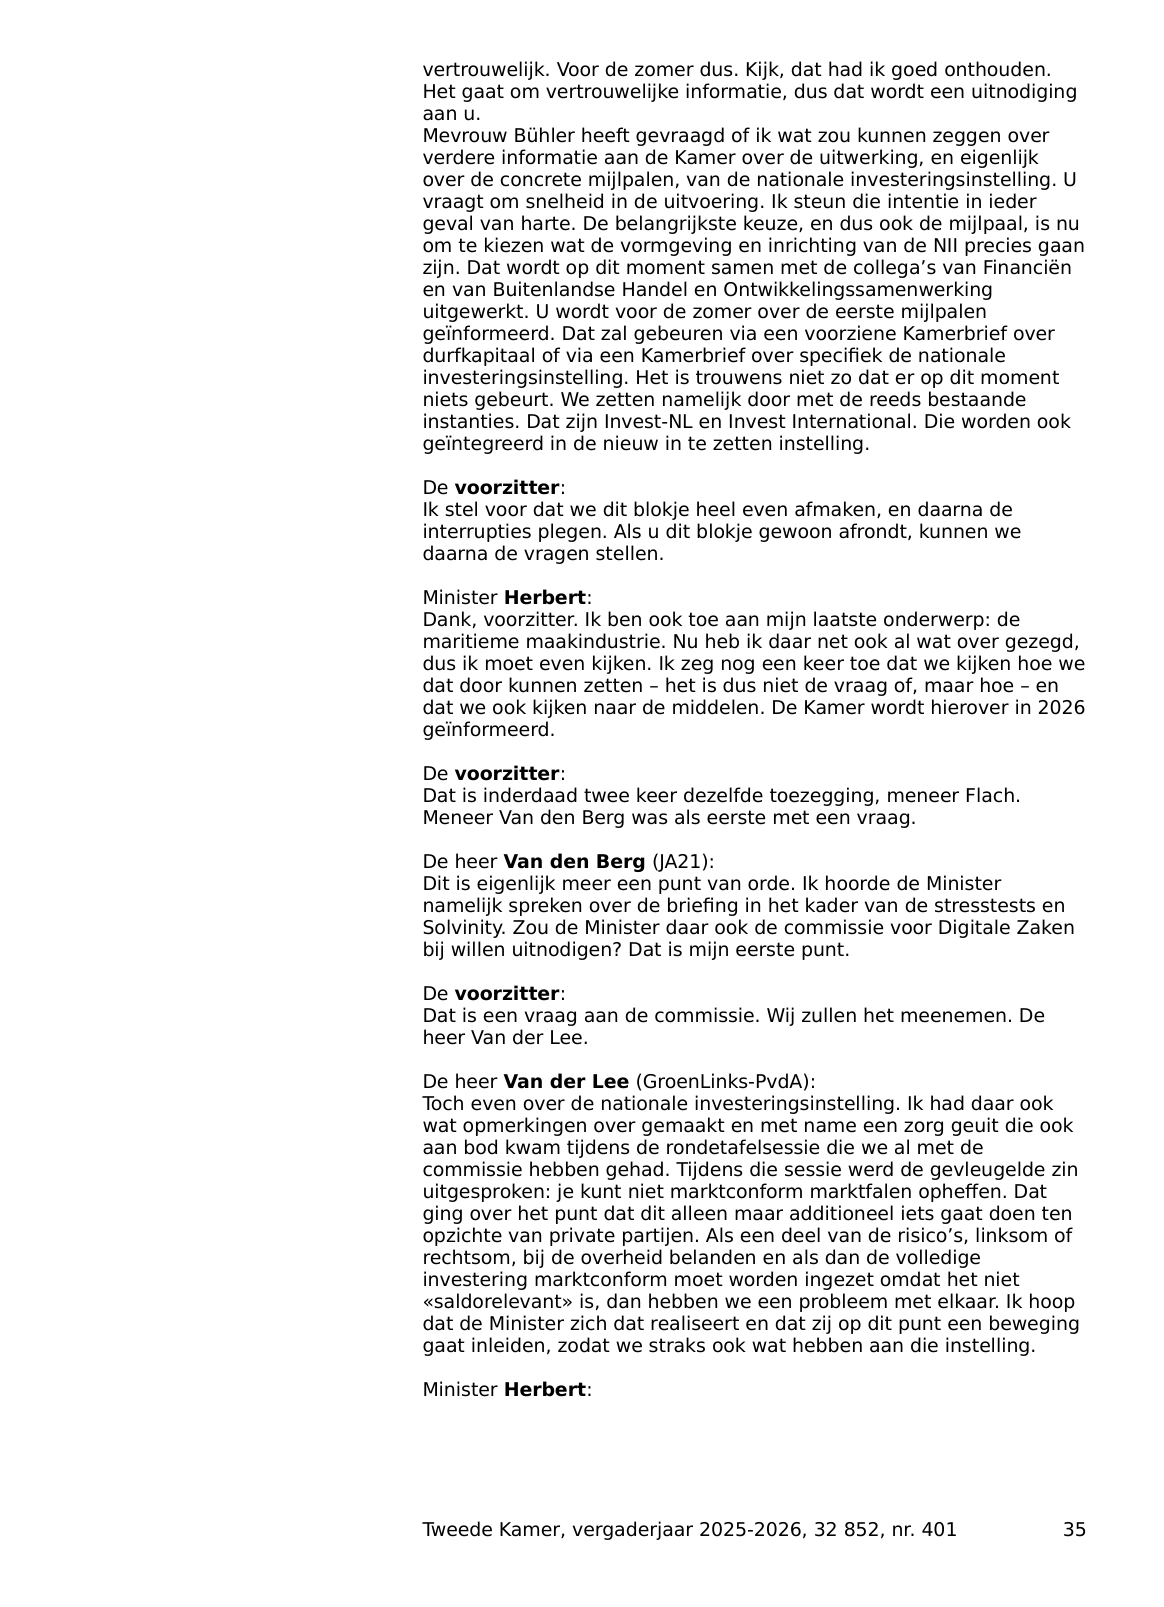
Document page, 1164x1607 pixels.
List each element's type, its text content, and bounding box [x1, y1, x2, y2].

text Minister Herbert: [422, 587, 1087, 609]
text Dat is inderdaad twee keer dezelfde toezegging, meneer Flach. Meneer Van den Berg was als eerste met een vraag. [422, 785, 1087, 829]
text Mevrouw Bühler heeft gevraagd of ik wat zou kunnen zeggen over verdere informatie aan de Kamer over de uitwerking, en eigenlijk over de concrete mijlpalen, van de nationale investeringsinstelling. U vraagt om snelheid in de uitvoering. Ik steun die intentie in ieder geval van harte. De belangrijkste keuze, en dus ook de mijlpaal, is nu om te kiezen wat de vormgeving en inrichting van de NII precies gaan zijn. Dat wordt op dit moment samen met de collega’s van Financiën en van Buitenlandse Handel en Ontwikkelingssamenwerking uitgewerkt. U wordt voor de zomer over de eerste mijlpalen geïnformeerd. Dat zal gebeuren via een voorziene Kamerbrief over durfkapitaal of via een Kamerbrief over specifiek de nationale investeringsinstelling. Het is trouwens niet zo dat er op dit moment niets gebeurt. We zetten namelijk door met de reeds bestaande instanties. Dat zijn Invest-NL en Invest International. Die worden ook geïntegreerd in de nieuw in te zetten instelling. [422, 125, 1087, 455]
text Minister Herbert: [422, 1379, 1087, 1401]
text Ik stel voor dat we dit blokje heel even afmaken, en daarna de interrupties plegen. Als u dit blokje gewoon afrondt, kunnen we daarna de vragen stellen. [422, 499, 1087, 565]
text Dank, voorzitter. Ik ben ook toe aan mijn laatste onderwerp: de maritieme maakindustrie. Nu heb ik daar net ook al wat over gezegd, dus ik moet even kijken. Ik zeg nog een keer toe dat we kijken hoe we dat door kunnen zetten – het is dus niet de vraag of, maar hoe – en dat we ook kijken naar de middelen. De Kamer wordt hierover in 2026 geïnformeerd. [422, 609, 1087, 741]
text vertrouwelijk. Voor de zomer dus. Kijk, dat had ik goed onthouden. Het gaat om vertrouwelijke informatie, dus dat wordt een uitnodiging aan u. [422, 59, 1087, 125]
text Dat is een vraag aan de commissie. Wij zullen het meenemen. De heer Van der Lee. [422, 1005, 1087, 1049]
text Toch even over de nationale investeringsinstelling. Ik had daar ook wat opmerkingen over gemaakt en met name een zorg geuit die ook aan bod kwam tijdens de rondetafelsessie die we al met de commissie hebben gehad. Tijdens die sessie werd de gevleugelde zin uitgesproken: je kunt niet marktconform marktfalen opheffen. Dat ging over het punt dat dit alleen maar additioneel iets gaat doen ten opzichte van private partijen. Als een deel van de risico’s, linksom of rechtsom, bij de overheid belanden en als dan de volledige investering marktconform moet worden ingezet omdat het niet «saldorelevant» is, dan hebben we een probleem met elkaar. Ik hoop dat de Minister zich dat realiseert en dat zij op dit punt een beweging gaat inleiden, zodat we straks ook wat hebben aan die instelling. [422, 1093, 1087, 1357]
text Dit is eigenlijk meer een punt van orde. Ik hoorde de Minister namelijk spreken over de briefing in het kader van de stresstests en Solvinity. Zou de Minister daar ook de commissie voor Digitale Zaken bij willen uitnodigen? Dat is mijn eerste punt. [422, 873, 1087, 961]
text De voorzitter: [422, 983, 1087, 1005]
text De heer Van der Lee (GroenLinks-PvdA): [422, 1071, 1087, 1093]
text De voorzitter: [422, 477, 1087, 499]
text De heer Van den Berg (JA21): [422, 851, 1087, 873]
text De voorzitter: [422, 763, 1087, 785]
